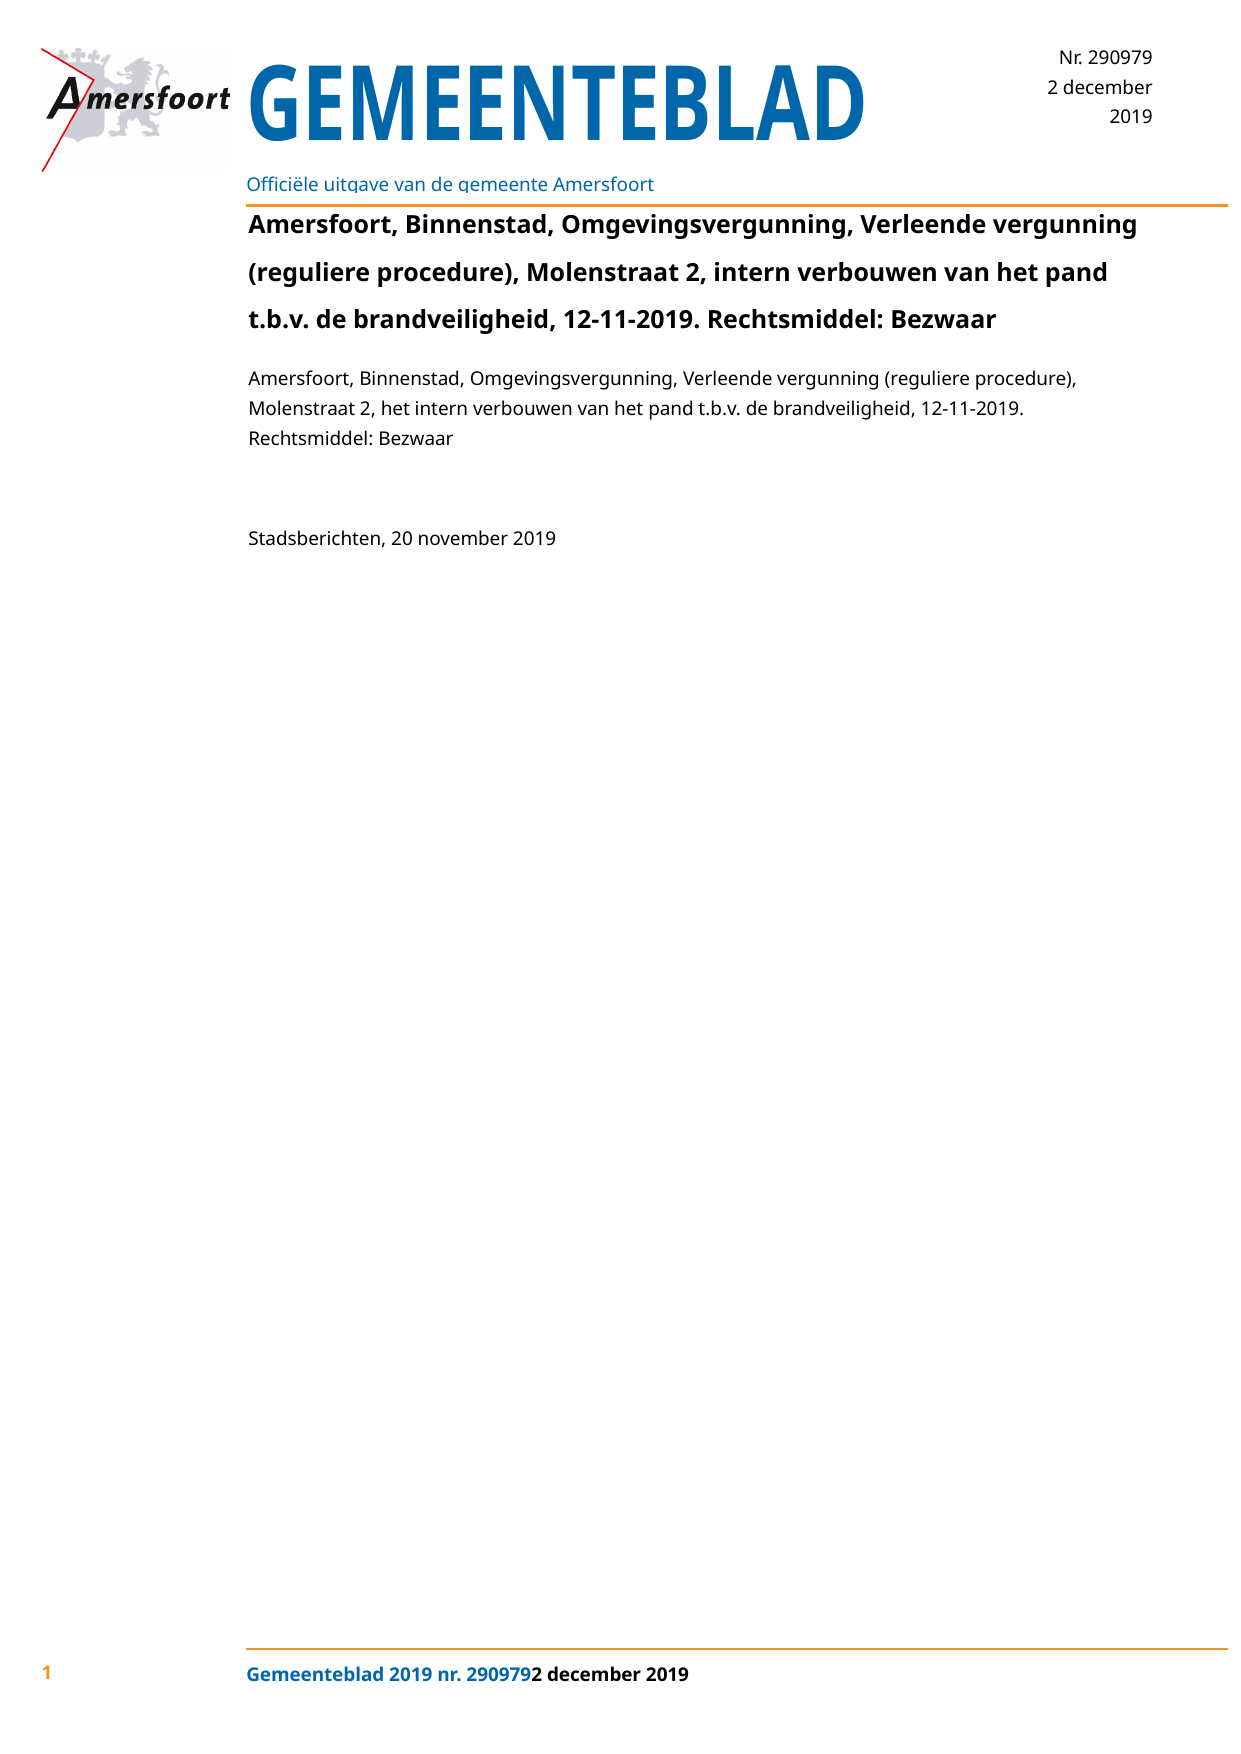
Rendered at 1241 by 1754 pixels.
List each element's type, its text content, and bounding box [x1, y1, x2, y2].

text Amersfoort, Binnenstad, Omgevingsvergunning, Verleende vergunning (reguliere procedure), Molenstraat 2, het intern verbouwen van het pand t.b.v. de brandveiligheid, 12-11-2019. Rechtsmiddel: Bezwaar [248, 366, 1152, 450]
text Amersfoort, Binnenstad, Omgevingsvergunning, Verleende vergunning (reguliere procedure), Molenstraat 2, intern verbouwen van het pand t.b.v. de brandveiligheid, 12-11-2019. Rechtsmiddel: Bezwaar [248, 207, 1152, 336]
text Stadsberichten, 20 november 2019 [248, 526, 1152, 551]
picture [41, 47, 231, 172]
